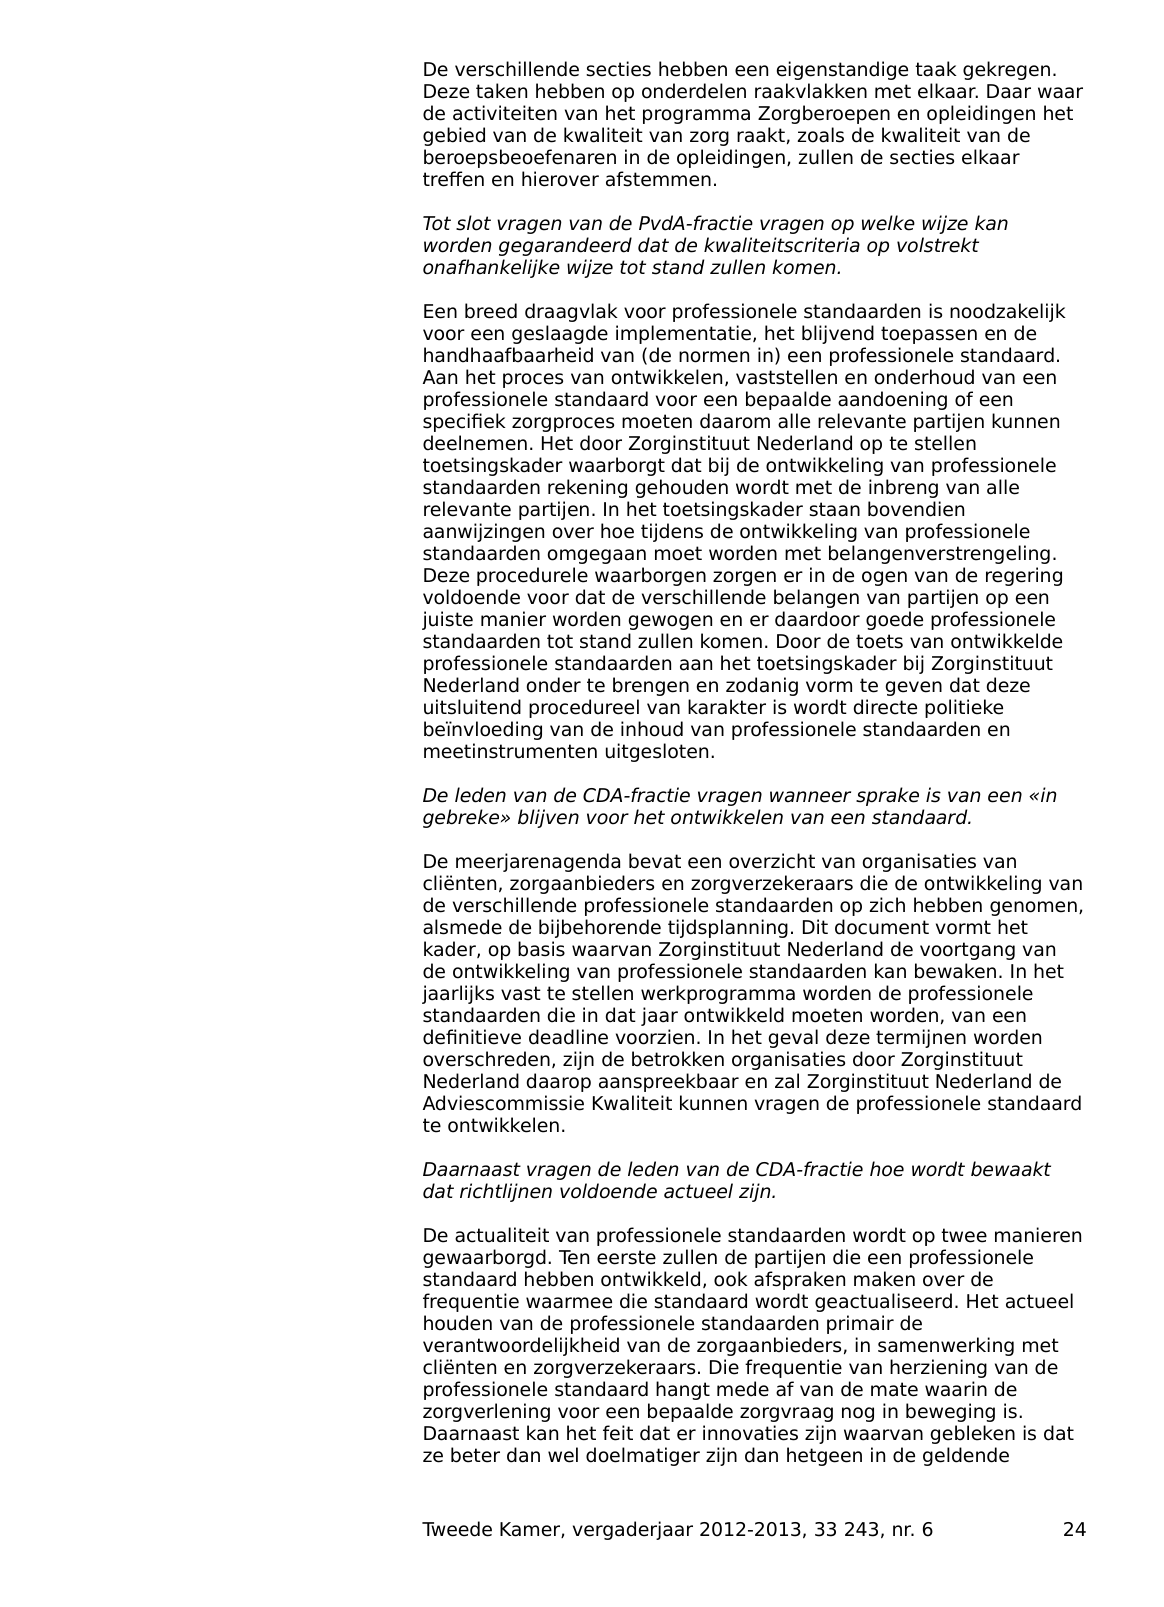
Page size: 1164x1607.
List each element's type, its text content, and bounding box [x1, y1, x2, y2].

text Deze procedurele waarborgen zorgen er in de ogen van de regering voldoende voor dat de verschillende belangen van partijen op een juiste manier worden gewogen en er daardoor goede professionele standaarden tot stand zullen komen. Door de toets van ontwikkelde professionele standaarden aan het toetsingskader bij Zorginstituut Nederland onder te brengen en zodanig vorm te geven dat deze uitsluitend procedureel van karakter is wordt directe politieke beïnvloeding van de inhoud van professionele standaarden en meetinstrumenten uitgesloten. [422, 565, 1087, 763]
text De actualiteit van professionele standaarden wordt op twee manieren gewaarborgd. Ten eerste zullen de partijen die een professionele standaard hebben ontwikkeld, ook afspraken maken over de frequentie waarmee die standaard wordt geactualiseerd. Het actueel houden van de professionele standaarden primair de verantwoordelijkheid van de zorgaanbieders, in samenwerking met cliënten en zorgverzekeraars. Die frequentie van herziening van de professionele standaard hangt mede af van de mate waarin de zorgverlening voor een bepaalde zorgvraag nog in beweging is. Daarnaast kan het feit dat er innovaties zijn waarvan gebleken is dat ze beter dan wel doelmatiger zijn dan hetgeen in de geldende [422, 1225, 1087, 1467]
text Tot slot vragen van de PvdA-fractie vragen op welke wijze kan worden gegarandeerd dat de kwaliteitscriteria op volstrekt onafhankelijke wijze tot stand zullen komen. [422, 213, 1087, 279]
text De meerjarenagenda bevat een overzicht van organisaties van cliënten, zorgaanbieders en zorgverzekeraars die de ontwikkeling van de verschillende professionele standaarden op zich hebben genomen, alsmede de bijbehorende tijdsplanning. Dit document vormt het kader, op basis waarvan Zorginstituut Nederland de voortgang van de ontwikkeling van professionele standaarden kan bewaken. In het jaarlijks vast te stellen werkprogramma worden de professionele standaarden die in dat jaar ontwikkeld moeten worden, van een definitieve deadline voorzien. In het geval deze termijnen worden overschreden, zijn de betrokken organisaties door Zorginstituut Nederland daarop aanspreekbaar en zal Zorginstituut Nederland de Adviescommissie Kwaliteit kunnen vragen de professionele standaard te ontwikkelen. [422, 851, 1087, 1137]
text Een breed draagvlak voor professionele standaarden is noodzakelijk voor een geslaagde implementatie, het blijvend toepassen en de handhaafbaarheid van (de normen in) een professionele standaard. Aan het proces van ontwikkelen, vaststellen en onderhoud van een professionele standaard voor een bepaalde aandoening of een specifiek zorgproces moeten daarom alle relevante partijen kunnen deelnemen. Het door Zorginstituut Nederland op te stellen toetsingskader waarborgt dat bij de ontwikkeling van professionele standaarden rekening gehouden wordt met de inbreng van alle relevante partijen. In het toetsingskader staan bovendien aanwijzingen over hoe tijdens de ontwikkeling van professionele standaarden omgegaan moet worden met belangenverstrengeling. [422, 301, 1087, 565]
text De verschillende secties hebben een eigenstandige taak gekregen. Deze taken hebben op onderdelen raakvlakken met elkaar. Daar waar de activiteiten van het programma Zorgberoepen en opleidingen het gebied van de kwaliteit van zorg raakt, zoals de kwaliteit van de beroepsbeoefenaren in de opleidingen, zullen de secties elkaar treffen en hierover afstemmen. [422, 59, 1087, 191]
text De leden van de CDA-fractie vragen wanneer sprake is van een «in gebreke» blijven voor het ontwikkelen van een standaard. [422, 785, 1087, 829]
text Daarnaast vragen de leden van de CDA-fractie hoe wordt bewaakt dat richtlijnen voldoende actueel zijn. [422, 1159, 1087, 1203]
